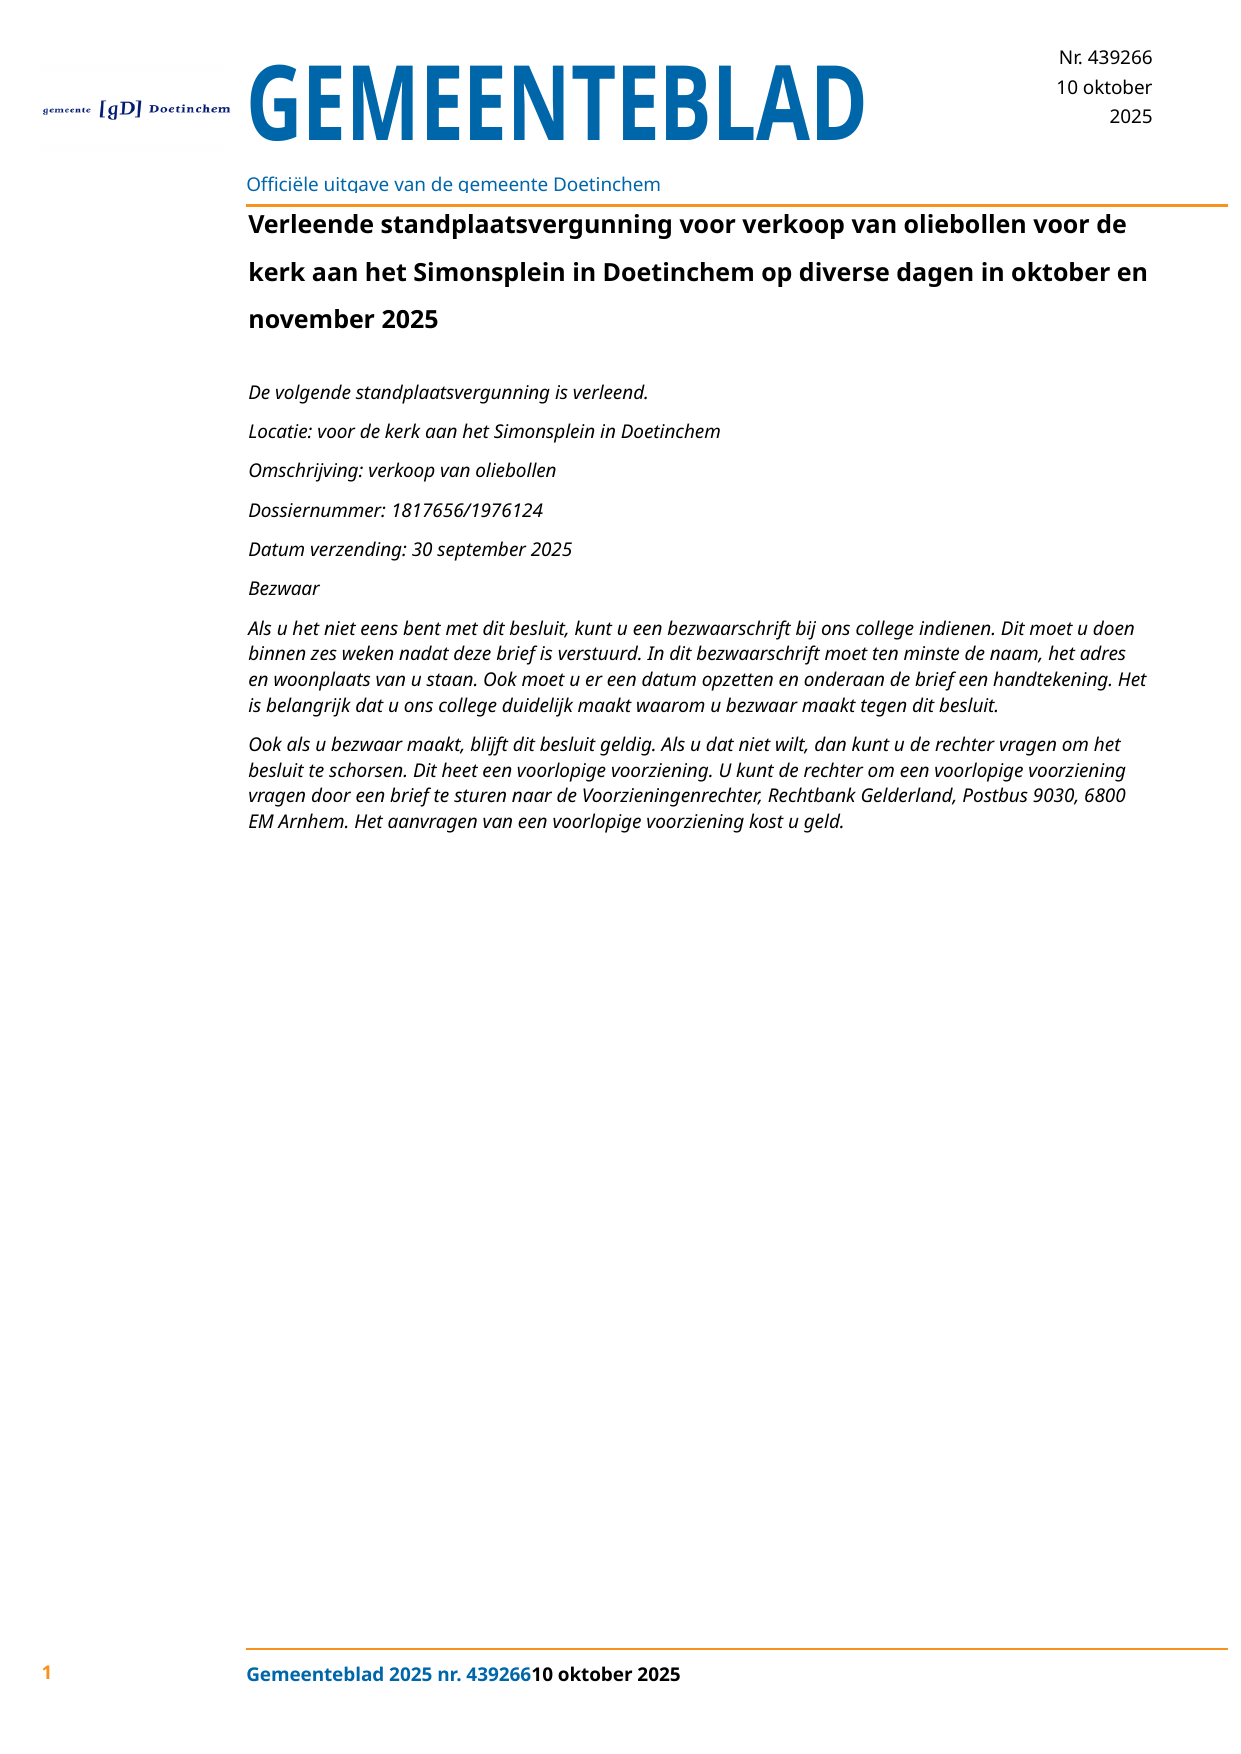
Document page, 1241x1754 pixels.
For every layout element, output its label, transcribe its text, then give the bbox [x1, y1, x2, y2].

text Locatie: voor de kerk aan het Simonsplein in Doetinchem [248, 418, 1152, 444]
picture [41, 47, 231, 172]
text Dossiernummer: 1817656/1976124 [248, 497, 1152, 523]
text Als u het niet eens bent met dit besluit, kunt u een bezwaarschrift bij ons college indienen. Dit moet u doen binnen zes weken nadat deze brief is verstuurd. In dit bezwaarschrift moet ten minste de naam, het adres en woonplaats van u staan. Ook moet u er een datum opzetten en onderaan de brief een handtekening. Het is belangrijk dat u ons college duidelijk maakt waarom u bezwaar maakt tegen dit besluit. [248, 615, 1152, 718]
text Ook als u bezwaar maakt, blijft dit besluit geldig. Als u dat niet wilt, dan kunt u de rechter vragen om het besluit te schorsen. Dit heet een voorlopige voorziening. U kunt de rechter om een voorlopige voorziening vragen door een brief te sturen naar de Voorzieningenrechter, Rechtbank Gelderland, Postbus 9030, 6800 EM Arnhem. Het aanvragen van een voorlopige voorziening kost u geld. [248, 731, 1152, 834]
text Datum verzending: 30 september 2025 [248, 536, 1152, 562]
text De volgende standplaatsvergunning is verleend. [248, 379, 1152, 405]
text Bezwaar [248, 575, 1152, 601]
text Verleende standplaatsvergunning voor verkoop van oliebollen voor de kerk aan het Simonsplein in Doetinchem op diverse dagen in oktober en november 2025 [248, 207, 1152, 336]
text Omschrijving: verkoop van oliebollen [248, 458, 1152, 483]
